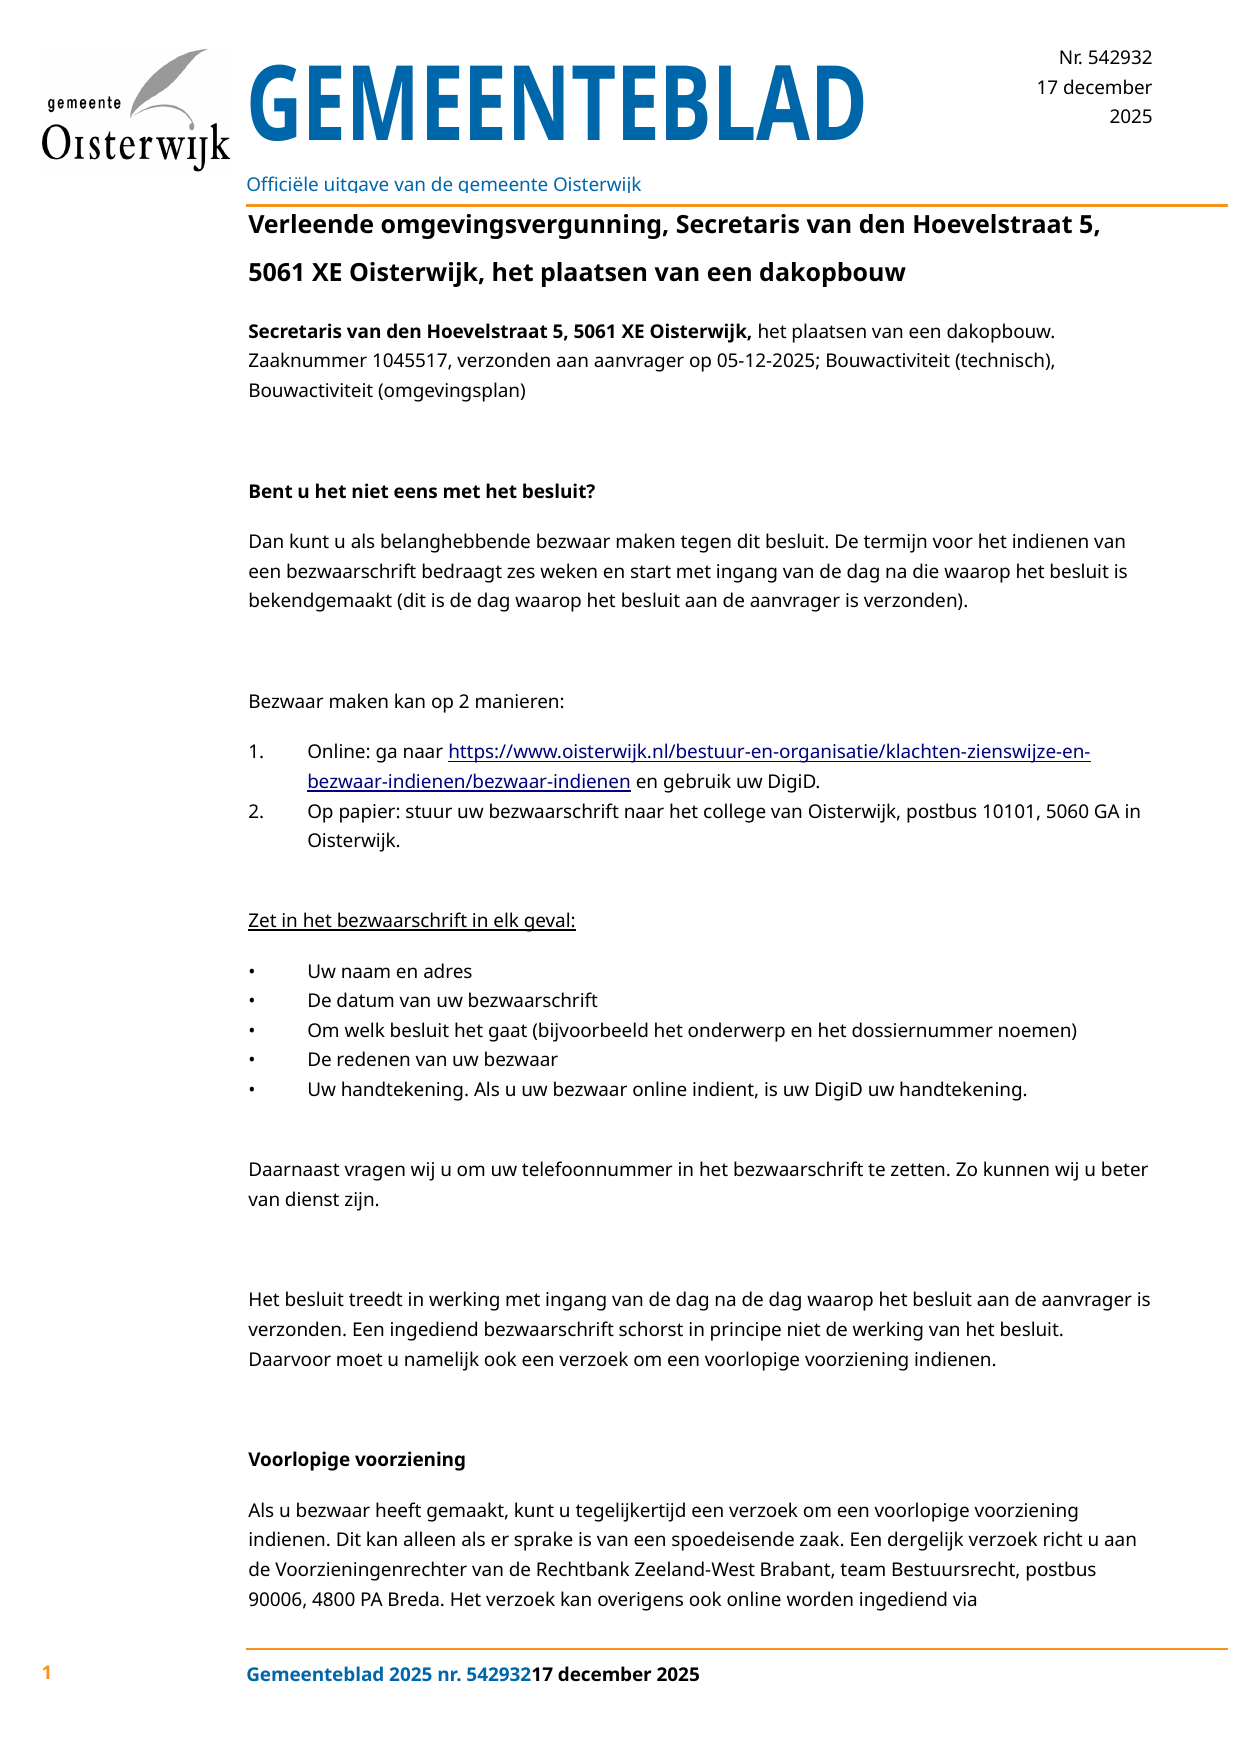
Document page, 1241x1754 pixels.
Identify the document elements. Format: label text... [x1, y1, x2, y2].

text Daarnaast vragen wij u om uw telefoonnummer in het bezwaarschrift te zetten. Zo kunnen wij u beter van dienst zijn. [248, 1156, 1152, 1212]
text Als u bezwaar heeft gemaakt, kunt u tegelijkertijd een verzoek om een voorlopige voorziening indienen. Dit kan alleen als er sprake is van een spoedeisende zaak. Een dergelijk verzoek richt u aan de Voorzieningenrechter van de Rechtbank Zeeland-West Brabant, team Bestuursrecht, postbus 90006, 4800 PA Breda. Het verzoek kan overigens ook online worden ingediend via [248, 1497, 1152, 1612]
list De redenen van uw bezwaar [248, 1047, 1152, 1072]
list Online: ga naar https://www.oisterwijk.nl/bestuur-en-organisatie/klachten-zienswijze-en-bezwaar-indienen/bezwaar-indienen en gebruik uw DigiD. [248, 739, 1152, 794]
list De datum van uw bezwaarschrift [248, 987, 1152, 1013]
text Dan kunt u als belanghebbende bezwaar maken tegen dit besluit. De termijn voor het indienen van een bezwaarschrift bedraagt zes weken en start met ingang van de dag na die waarop het besluit is bekendgemaakt (dit is de dag waarop het besluit aan de aanvrager is verzonden). [248, 528, 1152, 613]
list Op papier: stuur uw bezwaarschrift naar het college van Oisterwijk, postbus 10101, 5060 GA in Oisterwijk. [248, 798, 1152, 853]
text Voorlopige voorziening [248, 1447, 1152, 1472]
text Verleende omgevingsvergunning, Secretaris van den Hoevelstraat 5, 5061 XE Oisterwijk, het plaatsen van een dakopbouw [248, 207, 1152, 288]
list Uw naam en adres [248, 958, 1152, 984]
text Bent u het niet eens met het besluit? [248, 478, 1152, 504]
text Bezwaar maken kan op 2 manieren: [248, 688, 1152, 714]
text Zet in het bezwaarschrift in elk geval: [248, 907, 1152, 933]
list Om welk besluit het gaat (bijvoorbeeld het onderwerp en het dossiernummer noemen) [248, 1017, 1152, 1043]
picture [41, 47, 231, 172]
list Uw handtekening. Als u uw bezwaar online indient, is uw DigiD uw handtekening. [248, 1076, 1152, 1102]
text Het besluit treedt in werking met ingang van de dag na de dag waarop het besluit aan de aanvrager is verzonden. Een ingediend bezwaarschrift schorst in principe niet de werking van het besluit. Daarvoor moet u namelijk ook een verzoek om een voorlopige voorziening indienen. [248, 1287, 1152, 1372]
text Secretaris van den Hoevelstraat 5, 5061 XE Oisterwijk, het plaatsen van een dakopbouw. Zaaknummer 1045517, verzonden aan aanvrager op 05-12-2025; Bouwactiviteit (technisch), Bouwactiviteit (omgevingsplan) [248, 318, 1152, 403]
